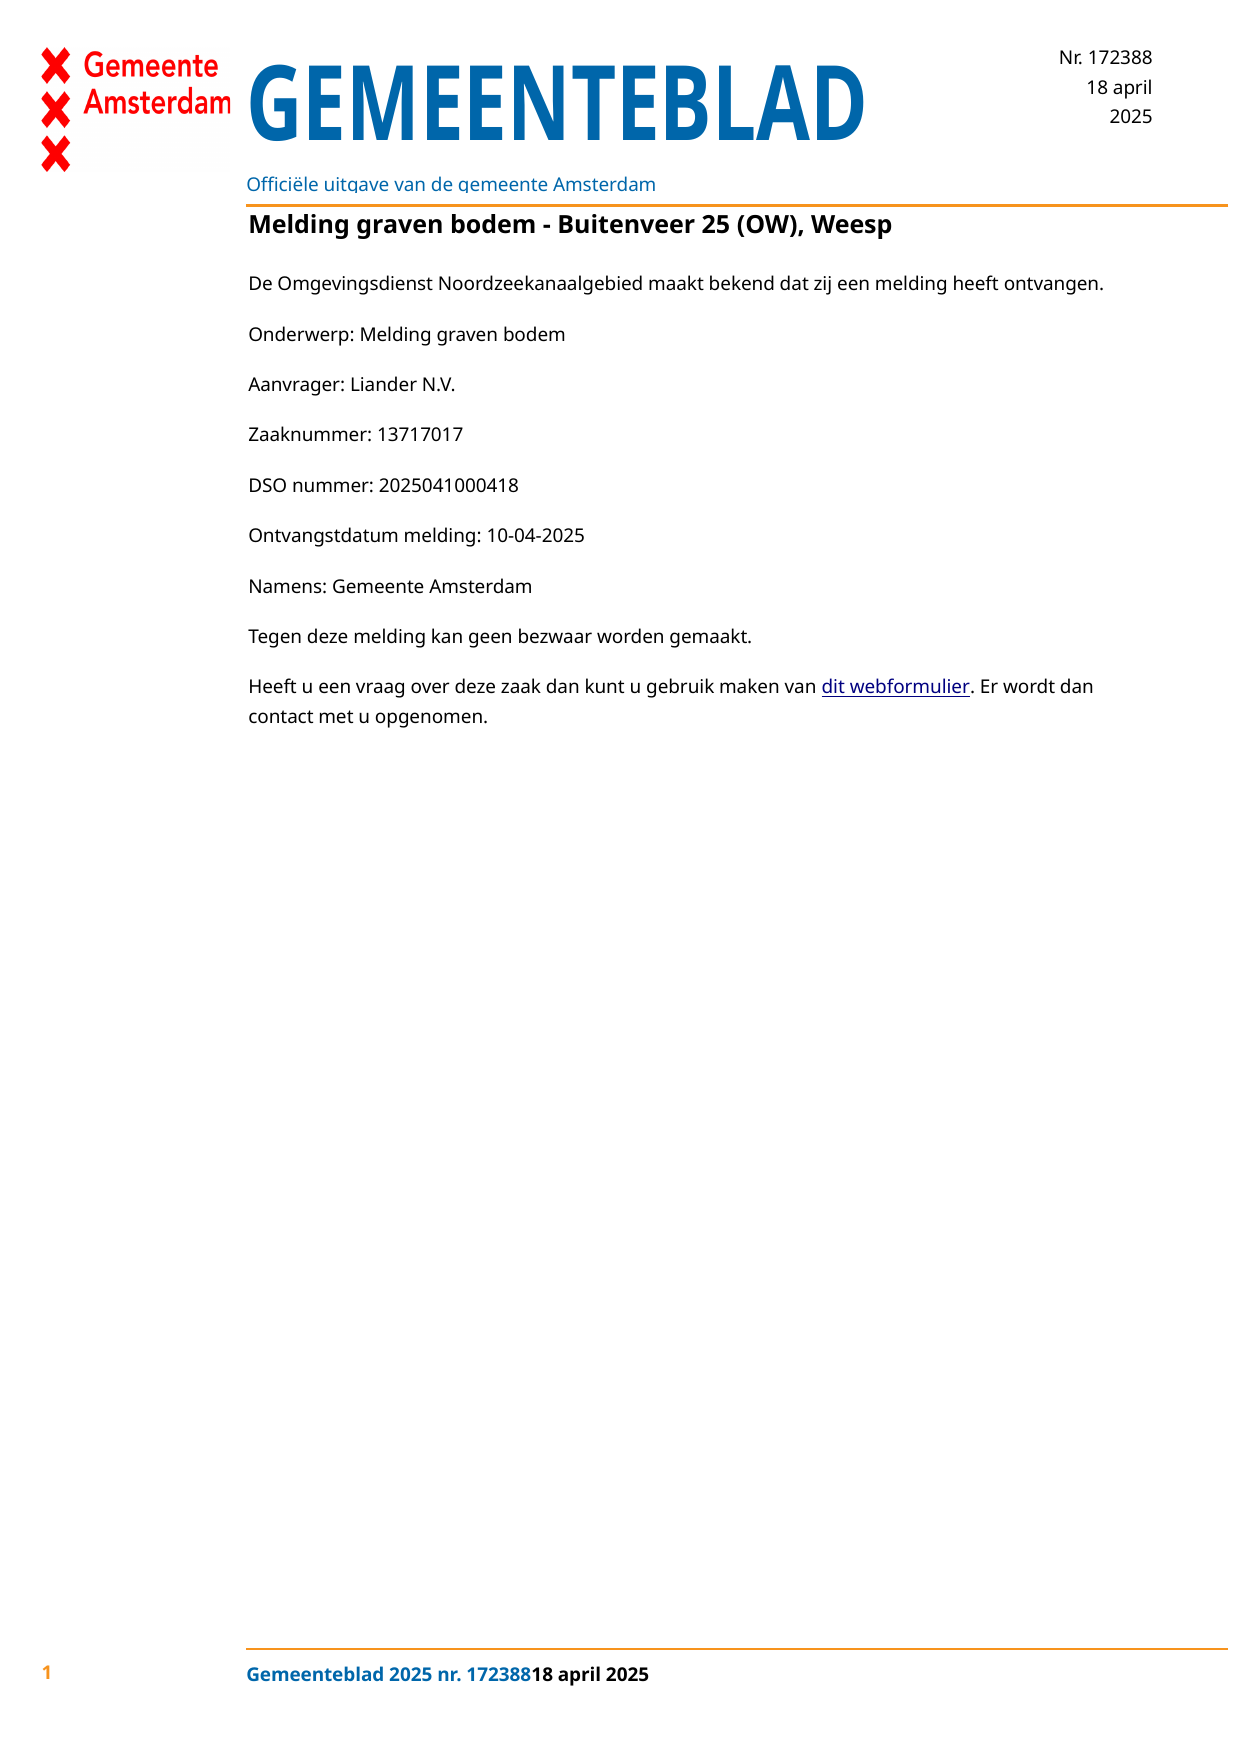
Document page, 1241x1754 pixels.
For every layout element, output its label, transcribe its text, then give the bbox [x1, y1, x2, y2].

text Melding graven bodem - Buitenveer 25 (OW), Weesp [248, 207, 1152, 241]
text De Omgevingsdienst Noordzeekanaalgebied maakt bekend dat zij een melding heeft ontvangen. [248, 270, 1152, 296]
text DSO nummer: 2025041000418 [248, 472, 1152, 498]
picture [41, 47, 231, 172]
text Tegen deze melding kan geen bezwaar worden gemaakt. [248, 623, 1152, 649]
text Namens: Gemeente Amsterdam [248, 573, 1152, 598]
text Aanvrager: Liander N.V. [248, 371, 1152, 397]
text Heeft u een vraag over deze zaak dan kunt u gebruik maken van dit webformulier. Er wordt dan contact met u opgenomen. [248, 674, 1152, 729]
text Onderwerp: Melding graven bodem [248, 321, 1152, 346]
text Zaaknummer: 13717017 [248, 422, 1152, 447]
text Ontvangstdatum melding: 10-04-2025 [248, 522, 1152, 548]
